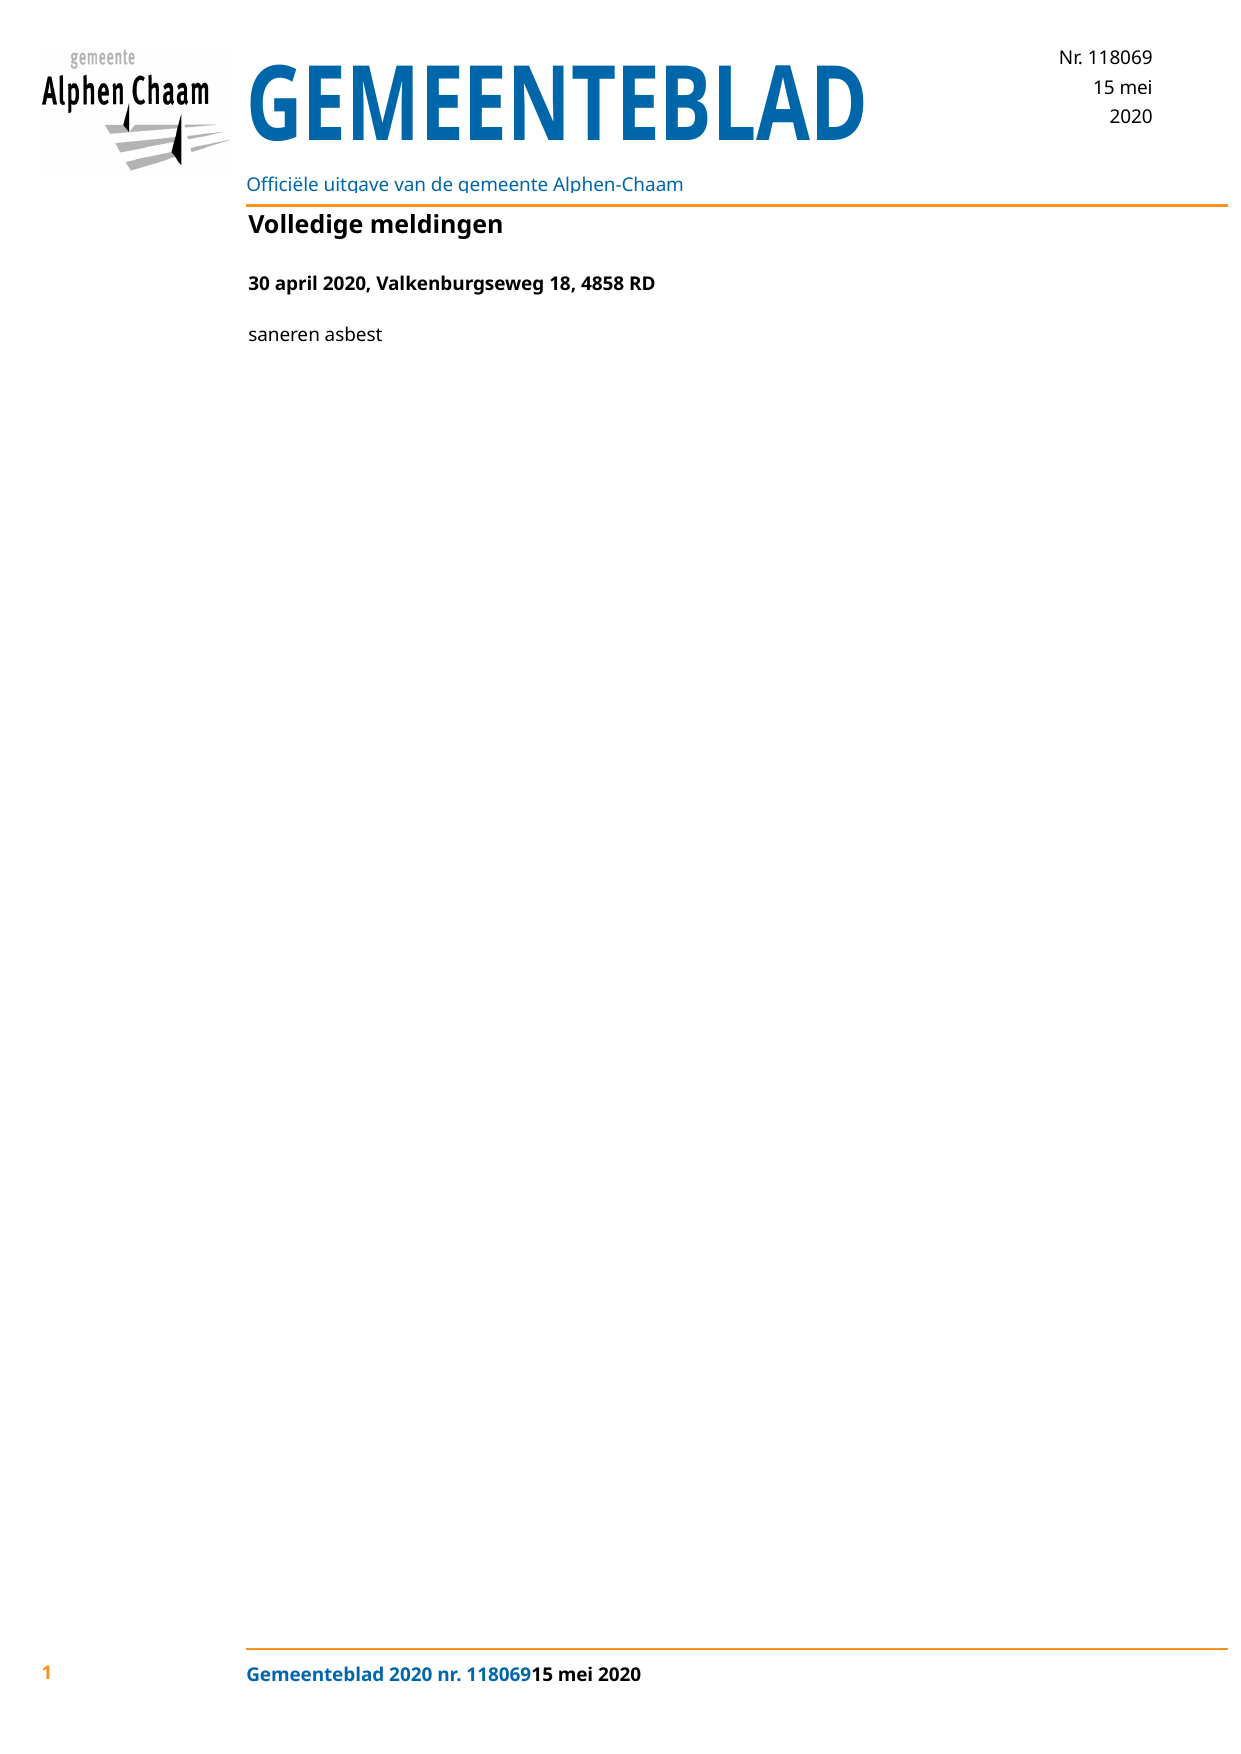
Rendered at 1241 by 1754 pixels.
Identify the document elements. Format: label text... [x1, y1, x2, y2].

text saneren asbest [248, 321, 1152, 346]
text Volledige meldingen [248, 207, 1152, 241]
picture [41, 47, 231, 172]
text 30 april 2020, Valkenburgseweg 18, 4858 RD [248, 270, 1152, 296]
